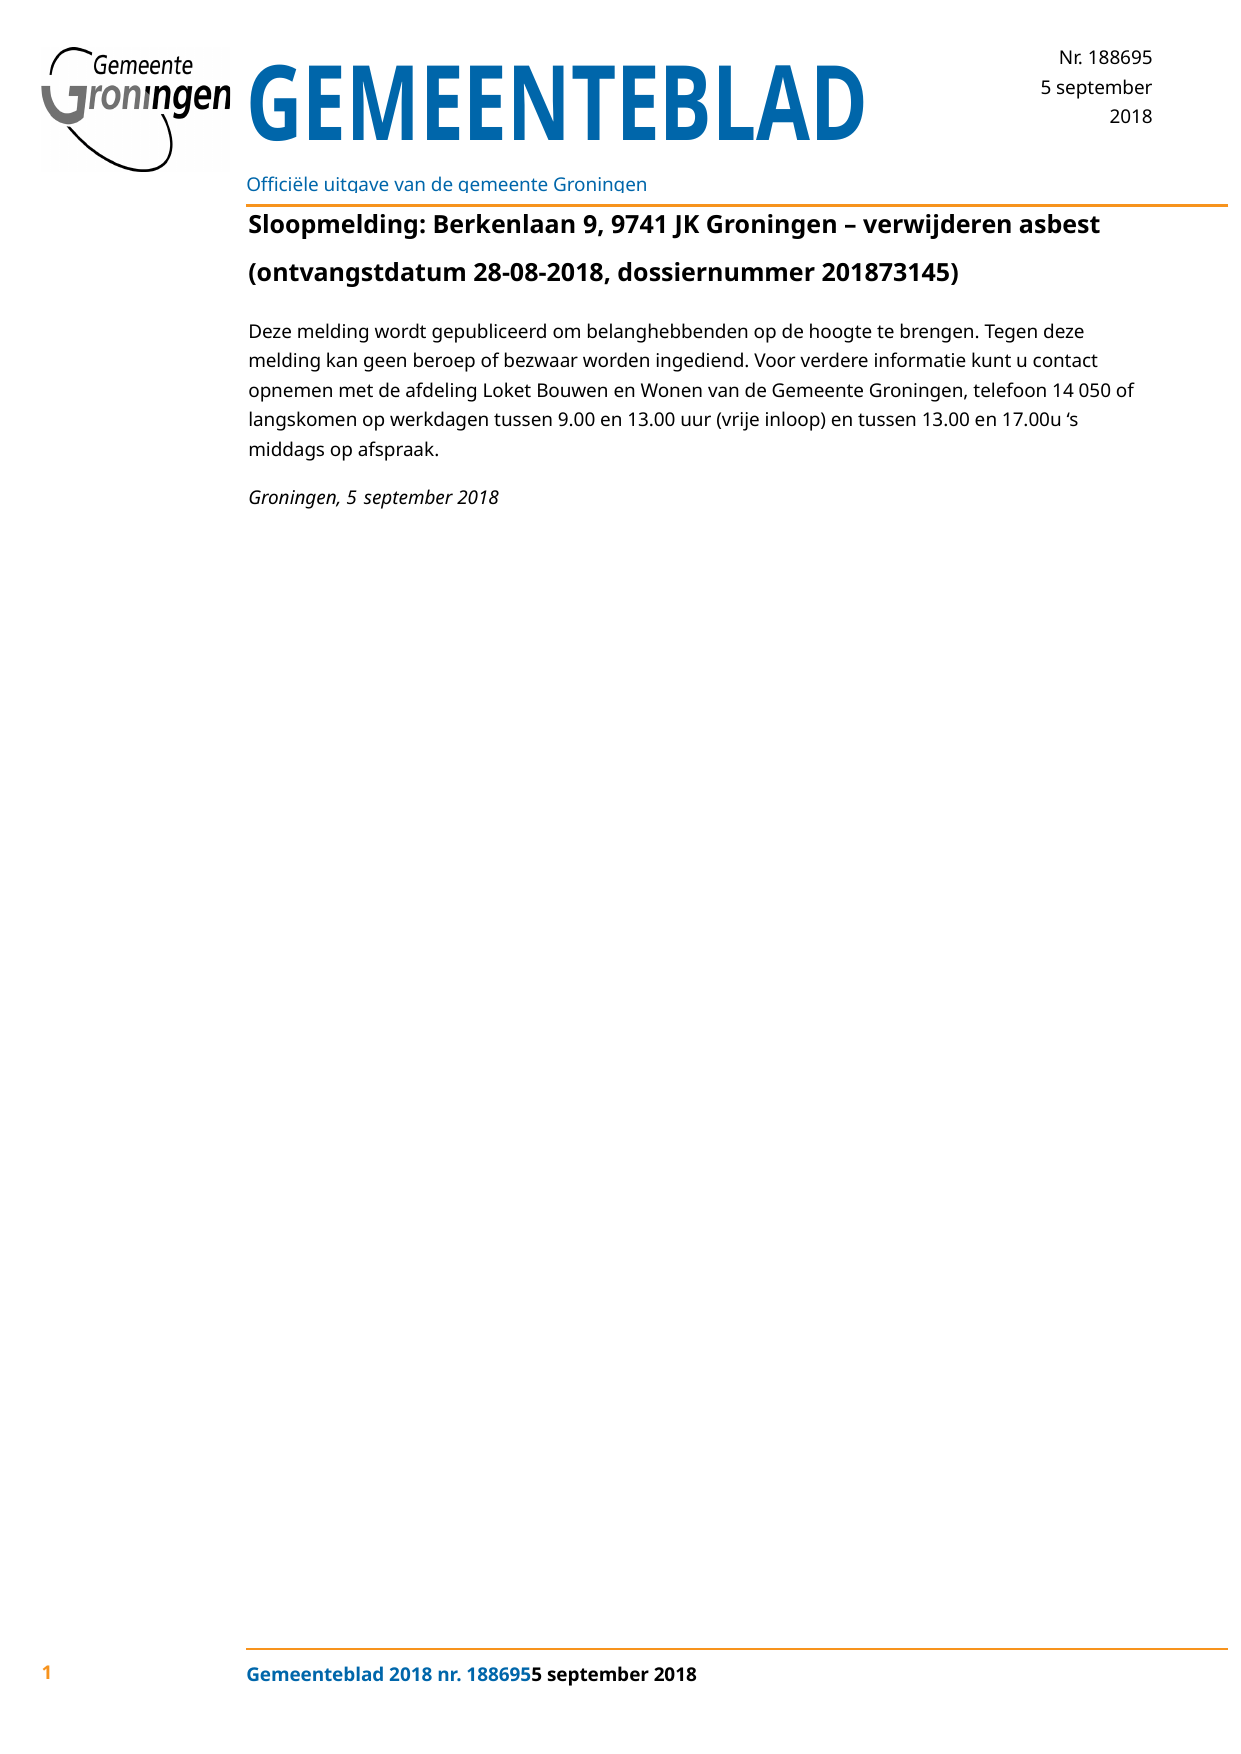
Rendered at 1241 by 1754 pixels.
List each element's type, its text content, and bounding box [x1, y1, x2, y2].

picture [41, 47, 231, 172]
text Groningen, 5 september 2018 [248, 484, 1152, 510]
text Deze melding wordt gepubliceerd om belanghebbenden op de hoogte te brengen. Tegen deze melding kan geen beroep of bezwaar worden ingediend. Voor verdere informatie kunt u contact opnemen met de afdeling Loket Bouwen en Wonen van de Gemeente Groningen, telefoon 14 050 of langskomen op werkdagen tussen 9.00 en 13.00 uur (vrije inloop) en tussen 13.00 en 17.00u ‘s middags op afspraak. [248, 318, 1152, 462]
text Sloopmelding: Berkenlaan 9, 9741 JK Groningen – verwijderen asbest (ontvangstdatum 28-08-2018, dossiernummer 201873145) [248, 207, 1152, 288]
